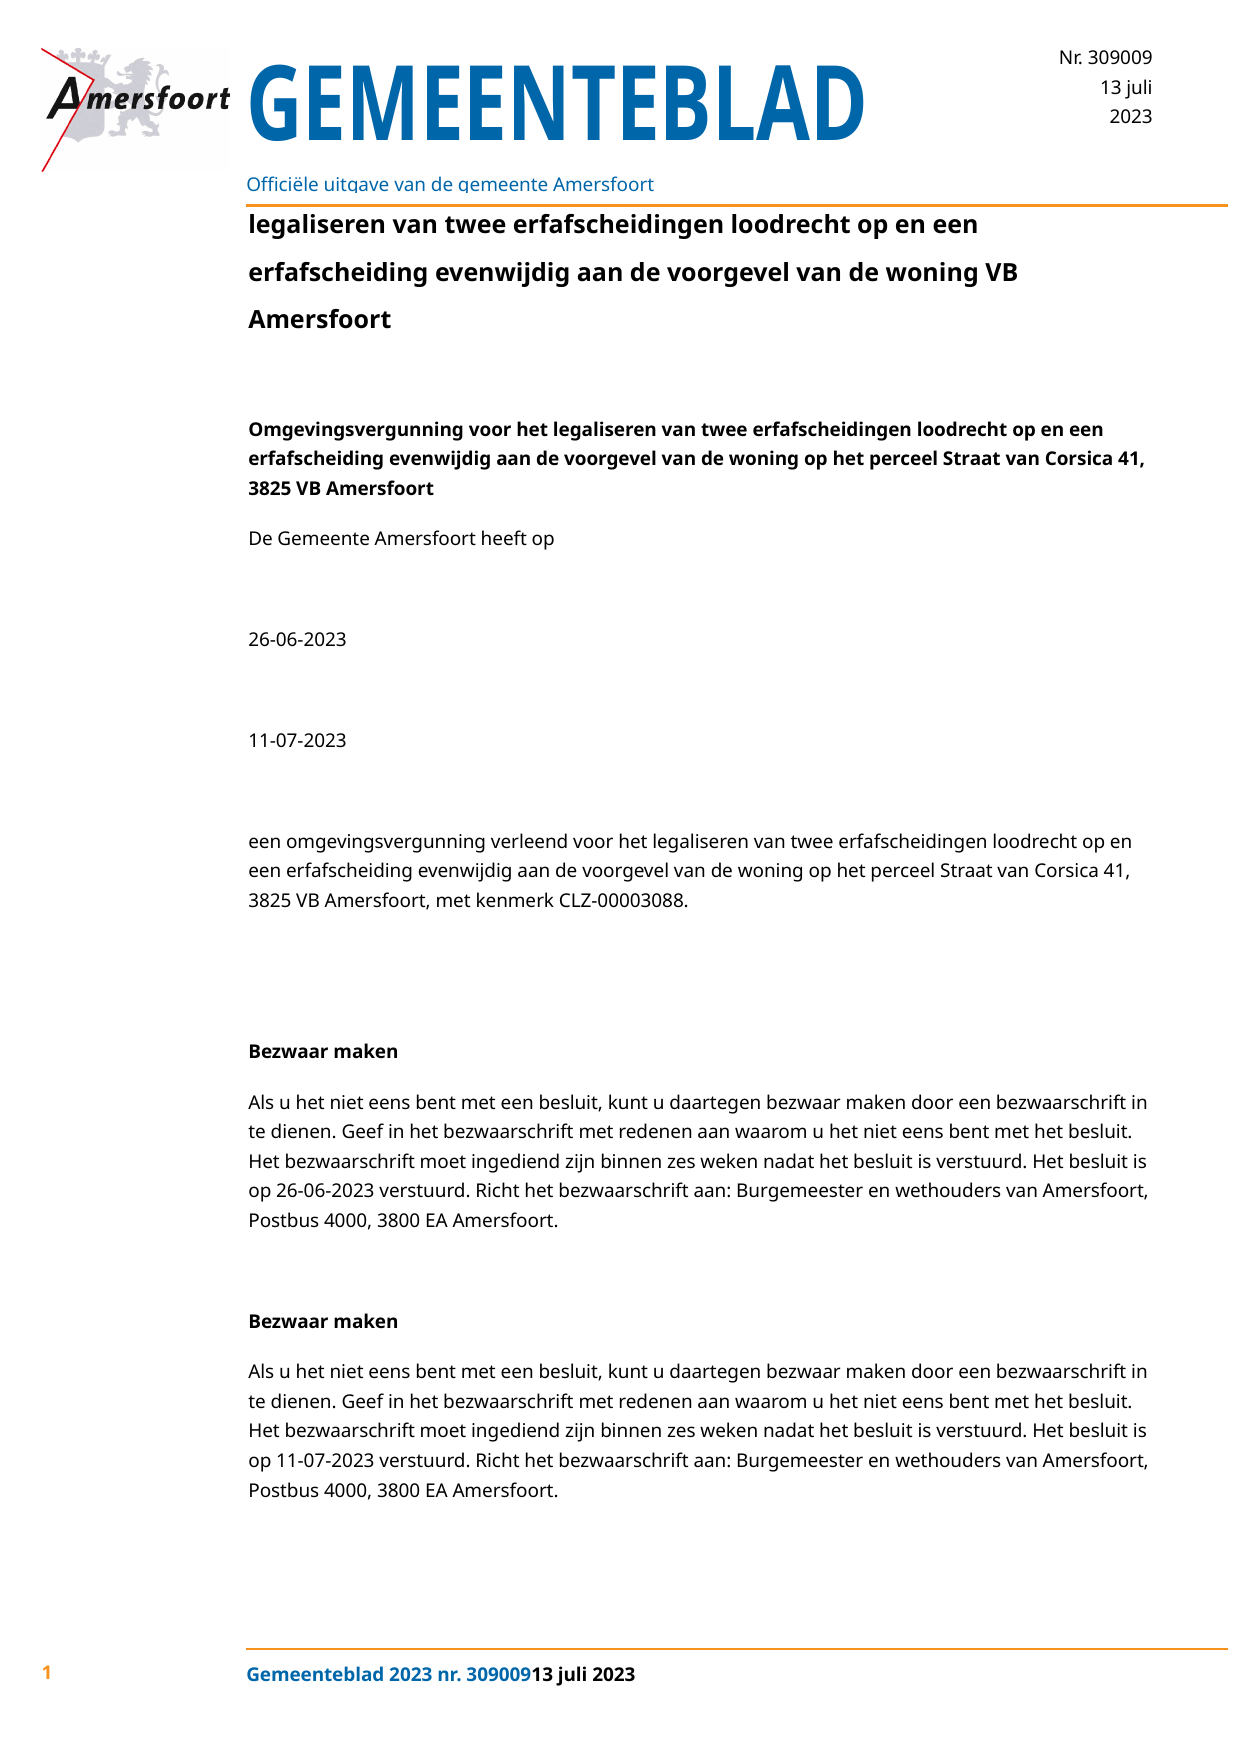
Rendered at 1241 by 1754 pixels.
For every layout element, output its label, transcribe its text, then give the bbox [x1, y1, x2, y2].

text 26-06-2023 [248, 626, 1152, 652]
text Bezwaar maken [248, 1038, 1152, 1064]
text Omgevingsvergunning voor het legaliseren van twee erfafscheidingen loodrecht op en een erfafscheiding evenwijdig aan de voorgevel van de woning op het perceel Straat van Corsica 41, 3825 VB Amersfoort [248, 416, 1152, 501]
text 11-07-2023 [248, 727, 1152, 753]
text De Gemeente Amersfoort heeft op [248, 526, 1152, 551]
text Als u het niet eens bent met een besluit, kunt u daartegen bezwaar maken door een bezwaarschrift in te dienen. Geef in het bezwaarschrift met redenen aan waarom u het niet eens bent met het besluit. Het bezwaarschrift moet ingediend zijn binnen zes weken nadat het besluit is verstuurd. Het besluit is op 11-07-2023 verstuurd. Richt het bezwaarschrift aan: Burgemeester en wethouders van Amersfoort, Postbus 4000, 3800 EA Amersfoort. [248, 1358, 1152, 1502]
picture [41, 47, 231, 172]
text legaliseren van twee erfafscheidingen loodrecht op en een erfafscheiding evenwijdig aan de voorgevel van de woning VB Amersfoort [248, 207, 1152, 336]
text Als u het niet eens bent met een besluit, kunt u daartegen bezwaar maken door een bezwaarschrift in te dienen. Geef in het bezwaarschrift met redenen aan waarom u het niet eens bent met het besluit. Het bezwaarschrift moet ingediend zijn binnen zes weken nadat het besluit is verstuurd. Het besluit is op 26-06-2023 verstuurd. Richt het bezwaarschrift aan: Burgemeester en wethouders van Amersfoort, Postbus 4000, 3800 EA Amersfoort. [248, 1089, 1152, 1233]
text Bezwaar maken [248, 1308, 1152, 1334]
text een omgevingsvergunning verleend voor het legaliseren van twee erfafscheidingen loodrecht op en een erfafscheiding evenwijdig aan de voorgevel van de woning op het perceel Straat van Corsica 41, 3825 VB Amersfoort, met kenmerk CLZ-00003088. [248, 828, 1152, 913]
